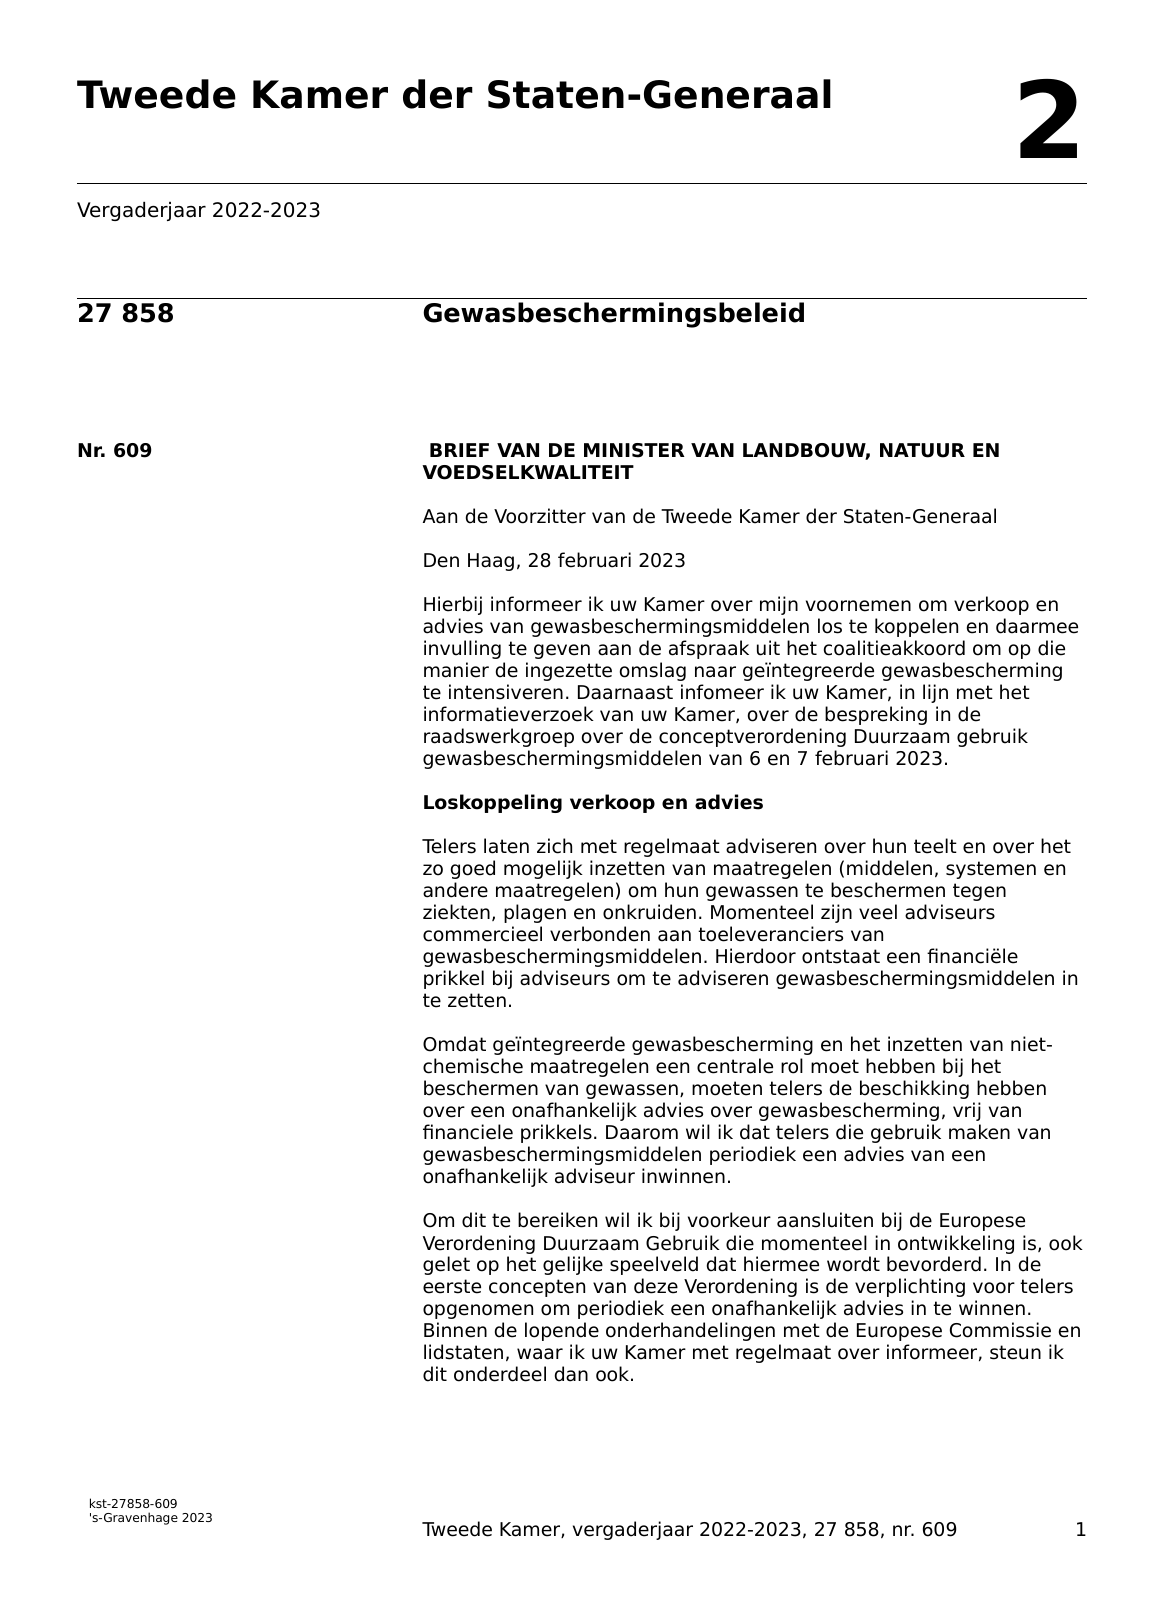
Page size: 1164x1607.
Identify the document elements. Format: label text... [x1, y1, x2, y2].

text Telers laten zich met regelmaat adviseren over hun teelt en over het zo goed mogelijk inzetten van maatregelen (middelen, systemen en andere maatregelen) om hun gewassen te beschermen tegen ziekten, plagen en onkruiden. Momenteel zijn veel adviseurs commercieel verbonden aan toeleveranciers van gewasbeschermingsmiddelen. Hierdoor ontstaat een financiële prikkel bij adviseurs om te adviseren gewasbeschermingsmiddelen in te zetten. [422, 836, 1087, 1012]
table_header 2 [886, 59, 1087, 183]
subtitle Loskoppeling verkoop en advies [422, 792, 1087, 814]
subtitle Nr. 609 BRIEF VAN DE MINISTER VAN LANDBOUW, NATUUR EN VOEDSELKWALITEIT [77, 440, 1087, 484]
text Omdat geïntegreerde gewasbescherming en het inzetten van niet-chemische maatregelen een centrale rol moet hebben bij het beschermen van gewassen, moeten telers de beschikking hebben over een onafhankelijk advies over gewasbescherming, vrij van financiele prikkels. Daarom wil ik dat telers die gebruik maken van gewasbeschermingsmiddelen periodiek een advies van een onafhankelijk adviseur inwinnen. [422, 1034, 1087, 1188]
subtitle 27 858 Gewasbeschermingsbeleid [77, 299, 1087, 329]
text kst-27858-609 [88, 1497, 323, 1511]
text Om dit te bereiken wil ik bij voorkeur aansluiten bij de Europese Verordening Duurzaam Gebruik die momenteel in ontwikkeling is, ook gelet op het gelijke speelveld dat hiermee wordt bevorderd. In de eerste concepten van deze Verordening is de verplichting voor telers opgenomen om periodiek een onafhankelijk advies in te winnen. Binnen de lopende onderhandelingen met de Europese Commissie en lidstaten, waar ik uw Kamer met regelmaat over informeer, steun ik dit onderdeel dan ook. [422, 1210, 1087, 1386]
table_cell Vergaderjaar 2022-2023 [77, 184, 1087, 298]
table_header Tweede Kamer der Staten-Generaal [77, 59, 886, 183]
text Hierbij informeer ik uw Kamer over mijn voornemen om verkoop en advies van gewasbeschermingsmiddelen los te koppelen en daarmee invulling te geven aan de afspraak uit het coalitieakkoord om op die manier de ingezette omslag naar geïntegreerde gewasbescherming te intensiveren. Daarnaast infomeer ik uw Kamer, in lijn met het informatieverzoek van uw Kamer, over de bespreking in de raadswerkgroep over de conceptverordening Duurzaam gebruik gewasbeschermingsmiddelen van 6 en 7 februari 2023. [422, 594, 1087, 770]
text Den Haag, 28 februari 2023 [422, 550, 1087, 572]
text 's-Gravenhage 2023 [88, 1511, 323, 1525]
text Aan de Voorzitter van de Tweede Kamer der Staten-Generaal [422, 506, 1087, 528]
